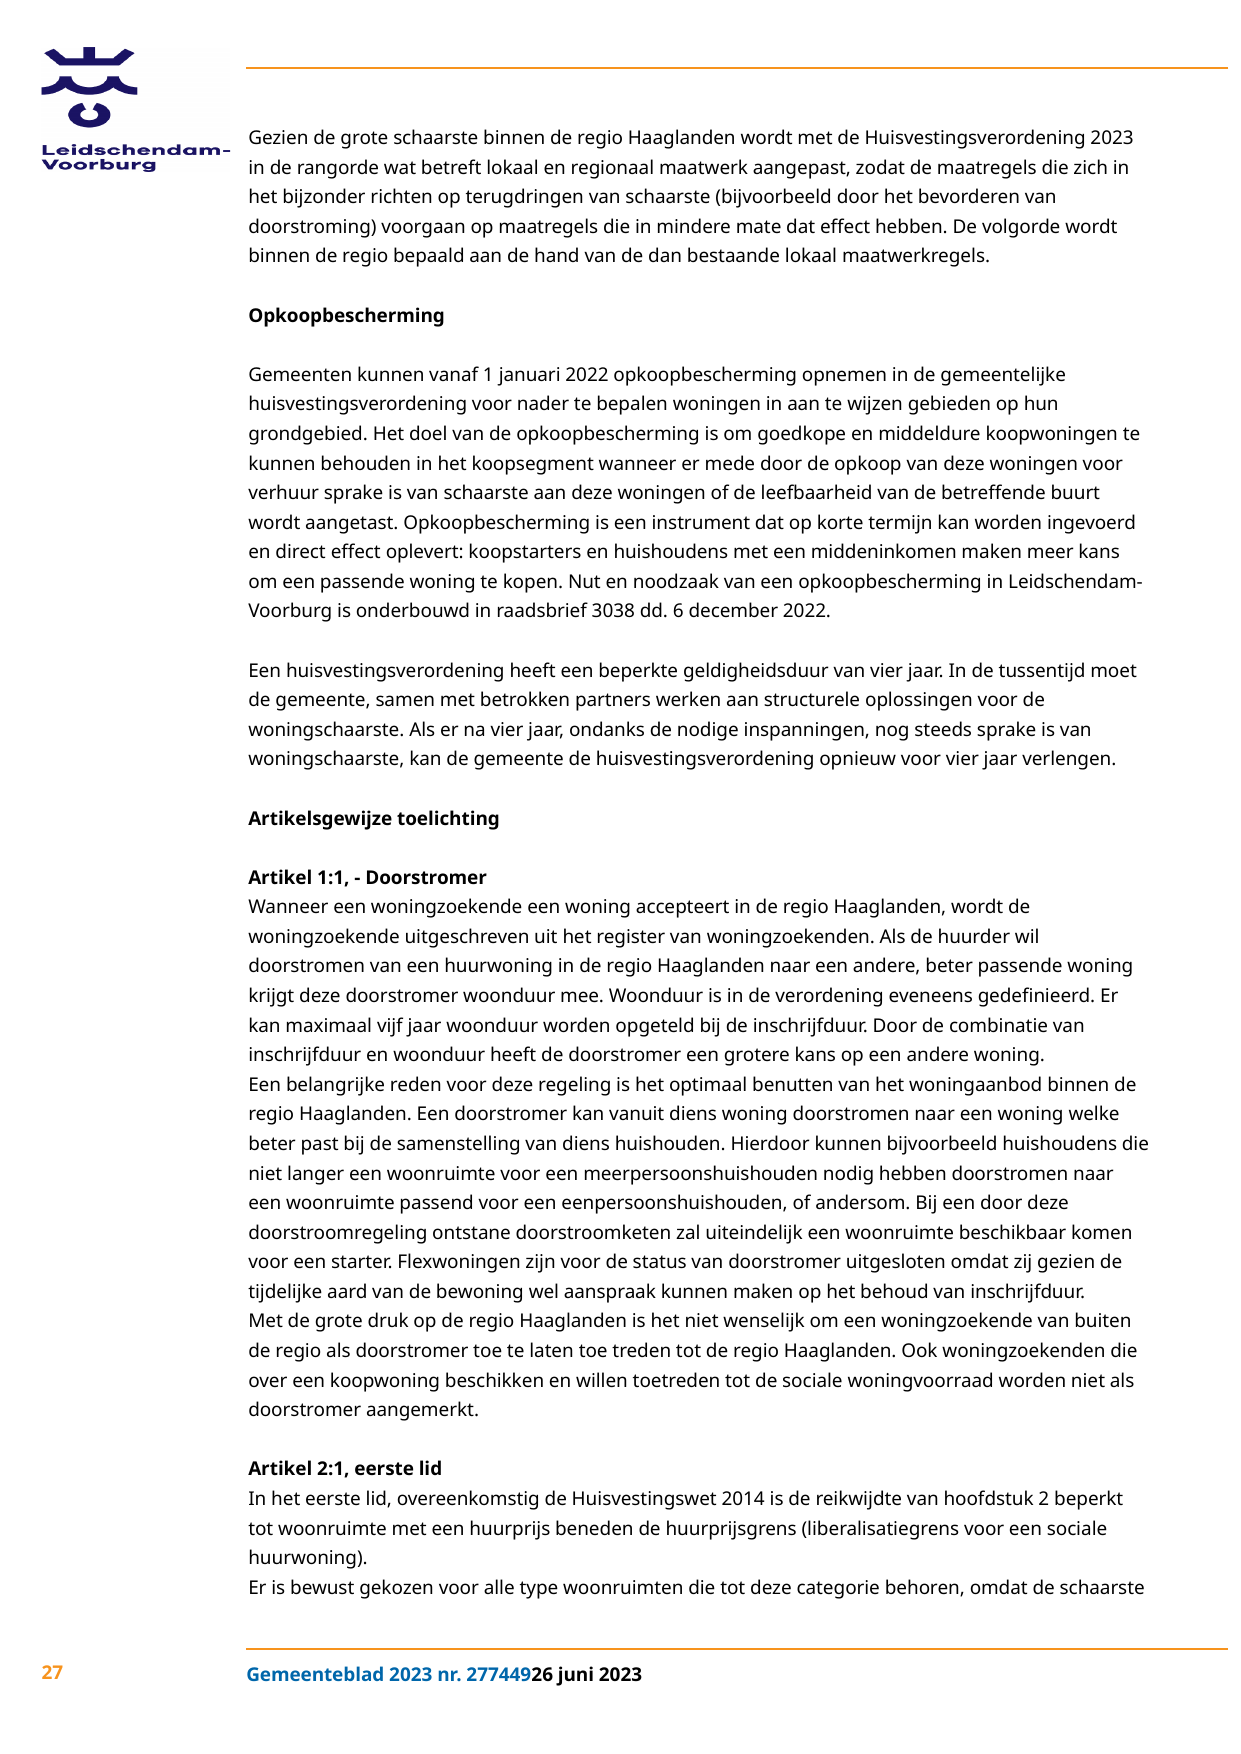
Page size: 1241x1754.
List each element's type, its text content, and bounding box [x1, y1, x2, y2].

text In het eerste lid, overeenkomstig de Huisvestingswet 2014 is de reikwijdte van hoofdstuk 2 beperkt tot woonruimte met een huurprijs beneden de huurprijsgrens (liberalisatiegrens voor een sociale huurwoning). [248, 1485, 1152, 1570]
text Opkoopbescherming [248, 302, 1152, 328]
text Een belangrijke reden voor deze regeling is het optimaal benutten van het woningaanbod binnen de regio Haaglanden. Een doorstromer kan vanuit diens woning doorstromen naar een woning welke beter past bij de samenstelling van diens huishouden. Hierdoor kunnen bijvoorbeeld huishoudens die niet langer een woonruimte voor een meerpersoonshuishouden nodig hebben doorstromen naar een woonruimte passend voor een eenpersoonshuishouden, of andersom. Bij een door deze doorstroomregeling ontstane doorstroomketen zal uiteindelijk een woonruimte beschikbaar komen voor een starter. Flexwoningen zijn voor de status van doorstromer uitgesloten omdat zij gezien de tijdelijke aard van de bewoning wel aanspraak kunnen maken op het behoud van inschrijfduur. [248, 1071, 1152, 1304]
text Artikel 1:1, - Doorstromer [248, 864, 1152, 890]
text Artikelsgewijze toelichting [248, 805, 1152, 831]
picture [41, 47, 231, 172]
text Gezien de grote schaarste binnen de regio Haaglanden wordt met de Huisvestingsverordening 2023 in de rangorde wat betreft lokaal en regionaal maatwerk aangepast, zodat de maatregels die zich in het bijzonder richten op terugdringen van schaarste (bijvoorbeeld door het bevorderen van doorstroming) voorgaan op maatregels die in mindere mate dat effect hebben. De volgorde wordt binnen de regio bepaald aan de hand van de dan bestaande lokaal maatwerkregels. [248, 124, 1152, 268]
text Artikel 2:1, eerste lid [248, 1456, 1152, 1481]
text Met de grote druk op de regio Haaglanden is het niet wenselijk om een woningzoekende van buiten de regio als doorstromer toe te laten toe treden tot de regio Haaglanden. Ook woningzoekenden die over een koopwoning beschikken en willen toetreden tot de sociale woningvoorraad worden niet als doorstromer aangemerkt. [248, 1308, 1152, 1422]
text Er is bewust gekozen voor alle type woonruimten die tot deze categorie behoren, omdat de schaarste [248, 1574, 1152, 1600]
text Een huisvestingsverordening heeft een beperkte geldigheidsduur van vier jaar. In de tussentijd moet de gemeente, samen met betrokken partners werken aan structurele oplossingen voor de woningschaarste. Als er na vier jaar, ondanks de nodige inspanningen, nog steeds sprake is van woningschaarste, kan de gemeente de huisvestingsverordening opnieuw voor vier jaar verlengen. [248, 657, 1152, 771]
text Wanneer een woningzoekende een woning accepteert in de regio Haaglanden, wordt de woningzoekende uitgeschreven uit het register van woningzoekenden. Als de huurder wil doorstromen van een huurwoning in de regio Haaglanden naar een andere, beter passende woning krijgt deze doorstromer woonduur mee. Woonduur is in de verordening eveneens gedefinieerd. Er kan maximaal vijf jaar woonduur worden opgeteld bij de inschrijfduur. Door de combinatie van inschrijfduur en woonduur heeft de doorstromer een grotere kans op een andere woning. [248, 893, 1152, 1067]
text Gemeenten kunnen vanaf 1 januari 2022 opkoopbescherming opnemen in de gemeentelijke huisvestingsverordening voor nader te bepalen woningen in aan te wijzen gebieden op hun grondgebied. Het doel van de opkoopbescherming is om goedkope en middeldure koopwoningen te kunnen behouden in het koopsegment wanneer er mede door de opkoop van deze woningen voor verhuur sprake is van schaarste aan deze woningen of de leefbaarheid van de betreffende buurt wordt aangetast. Opkoopbescherming is een instrument dat op korte termijn kan worden ingevoerd en direct effect oplevert: koopstarters en huishoudens met een middeninkomen maken meer kans om een passende woning te kopen. Nut en noodzaak van een opkoopbescherming in Leidschendam-Voorburg is onderbouwd in raadsbrief 3038 dd. 6 december 2022. [248, 361, 1152, 623]
